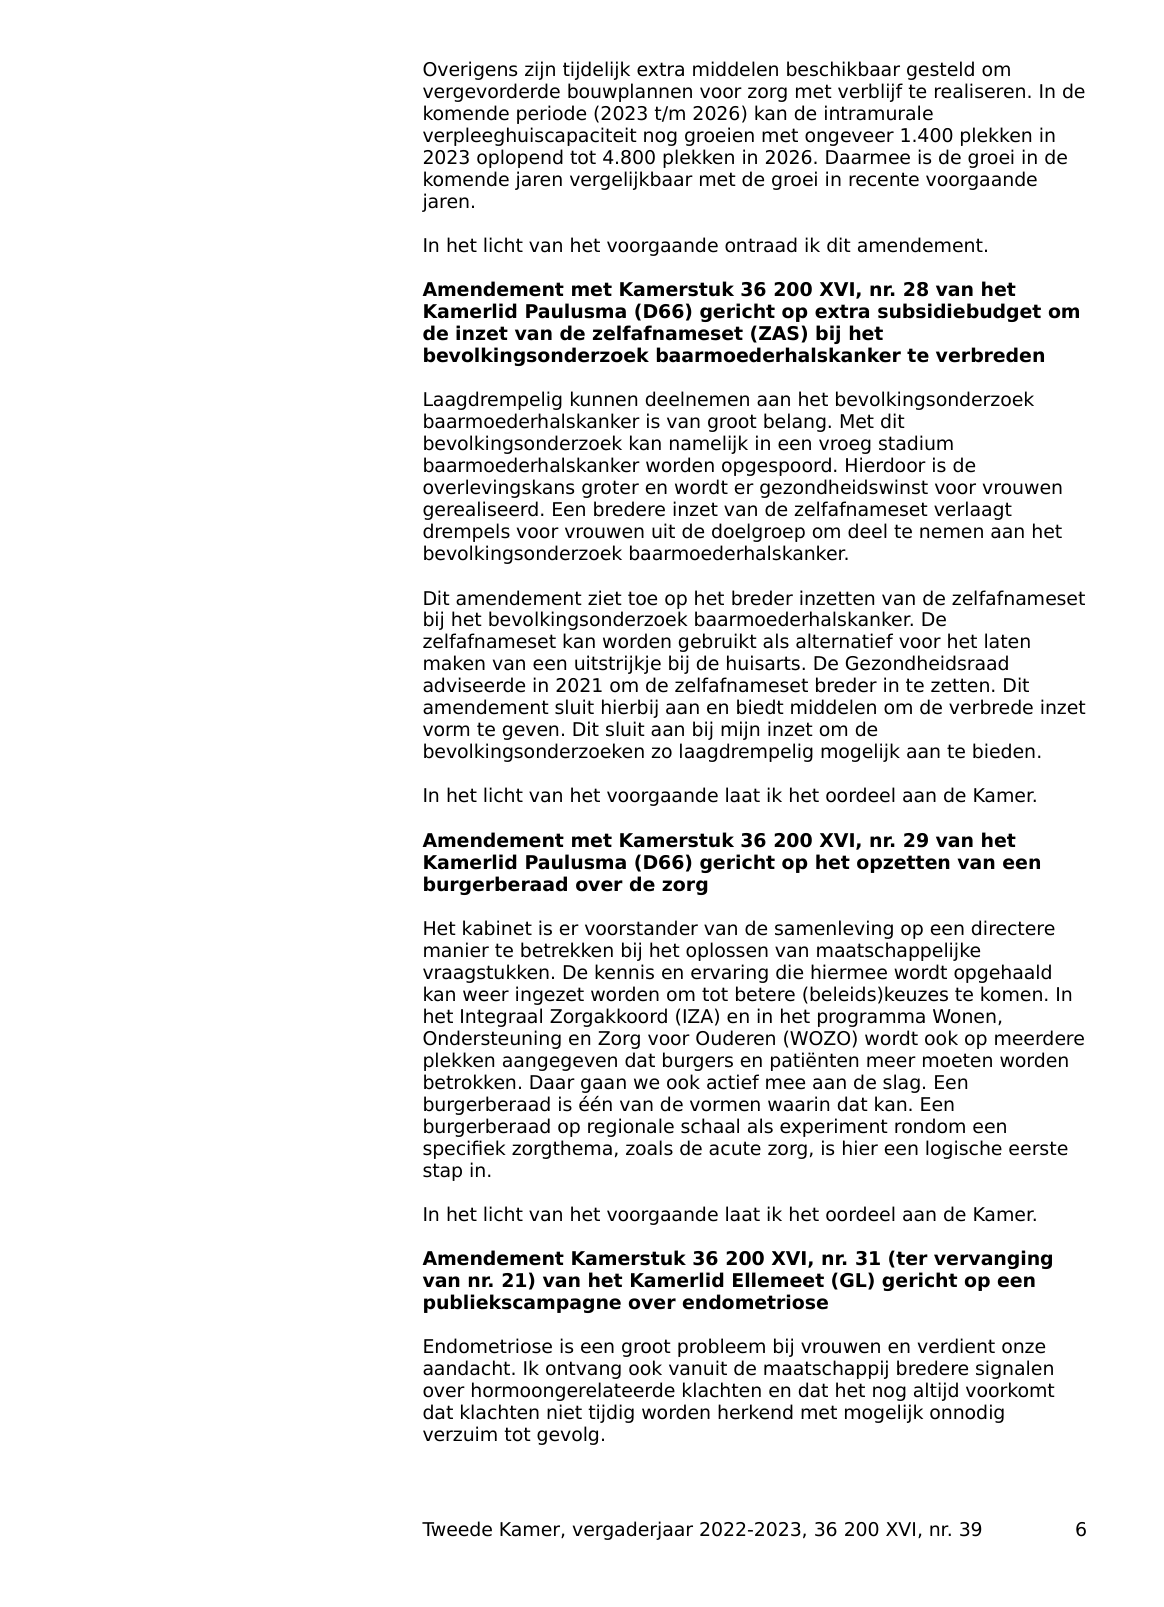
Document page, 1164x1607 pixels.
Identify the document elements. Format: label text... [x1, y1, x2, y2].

text In het licht van het voorgaande laat ik het oordeel aan de Kamer. [422, 785, 1087, 807]
text Laagdrempelig kunnen deelnemen aan het bevolkingsonderzoek baarmoederhalskanker is van groot belang. Met dit bevolkingsonderzoek kan namelijk in een vroeg stadium baarmoederhalskanker worden opgespoord. Hierdoor is de overlevingskans groter en wordt er gezondheidswinst voor vrouwen gerealiseerd. Een bredere inzet van de zelfafnameset verlaagt drempels voor vrouwen uit de doelgroep om deel te nemen aan het bevolkingsonderzoek baarmoederhalskanker. [422, 389, 1087, 565]
text In het licht van het voorgaande ontraad ik dit amendement. [422, 235, 1087, 257]
subtitle Amendement met Kamerstuk 36 200 XVI, nr. 29 van het Kamerlid Paulusma (D66) gericht op het opzetten van een burgerberaad over de zorg [422, 829, 1087, 896]
text Dit amendement ziet toe op het breder inzetten van de zelfafnameset bij het bevolkingsonderzoek baarmoederhalskanker. De zelfafnameset kan worden gebruikt als alternatief voor het laten maken van een uitstrijkje bij de huisarts. De Gezondheidsraad adviseerde in 2021 om de zelfafnameset breder in te zetten. Dit amendement sluit hierbij aan en biedt middelen om de verbrede inzet vorm te geven. Dit sluit aan bij mijn inzet om de bevolkingsonderzoeken zo laagdrempelig mogelijk aan te bieden. [422, 587, 1087, 763]
subtitle Amendement Kamerstuk 36 200 XVI, nr. 31 (ter vervanging van nr. 21) van het Kamerlid Ellemeet (GL) gericht op een publiekscampagne over endometriose [422, 1248, 1087, 1314]
text Het kabinet is er voorstander van de samenleving op een directere manier te betrekken bij het oplossen van maatschappelijke vraagstukken. De kennis en ervaring die hiermee wordt opgehaald kan weer ingezet worden om tot betere (beleids)keuzes te komen. In het Integraal Zorgakkoord (IZA) en in het programma Wonen, Ondersteuning en Zorg voor Ouderen (WOZO) wordt ook op meerdere plekken aangegeven dat burgers en patiënten meer moeten worden betrokken. Daar gaan we ook actief mee aan de slag. Een burgerberaad is één van de vormen waarin dat kan. Een burgerberaad op regionale schaal als experiment rondom een specifiek zorgthema, zoals de acute zorg, is hier een logische eerste stap in. [422, 918, 1087, 1181]
text Endometriose is een groot probleem bij vrouwen en verdient onze aandacht. Ik ontvang ook vanuit de maatschappij bredere signalen over hormoongerelateerde klachten en dat het nog altijd voorkomt dat klachten niet tijdig worden herkend met mogelijk onnodig verzuim tot gevolg. [422, 1336, 1087, 1446]
subtitle Amendement met Kamerstuk 36 200 XVI, nr. 28 van het Kamerlid Paulusma (D66) gericht op extra subsidiebudget om de inzet van de zelfafnameset (ZAS) bij het bevolkingsonderzoek baarmoederhalskanker te verbreden [422, 279, 1087, 367]
text In het licht van het voorgaande laat ik het oordeel aan de Kamer. [422, 1204, 1087, 1226]
text Overigens zijn tijdelijk extra middelen beschikbaar gesteld om vergevorderde bouwplannen voor zorg met verblijf te realiseren. In de komende periode (2023 t/m 2026) kan de intramurale verpleeghuiscapaciteit nog groeien met ongeveer 1.400 plekken in 2023 oplopend tot 4.800 plekken in 2026. Daarmee is de groei in de komende jaren vergelijkbaar met de groei in recente voorgaande jaren. [422, 59, 1087, 213]
